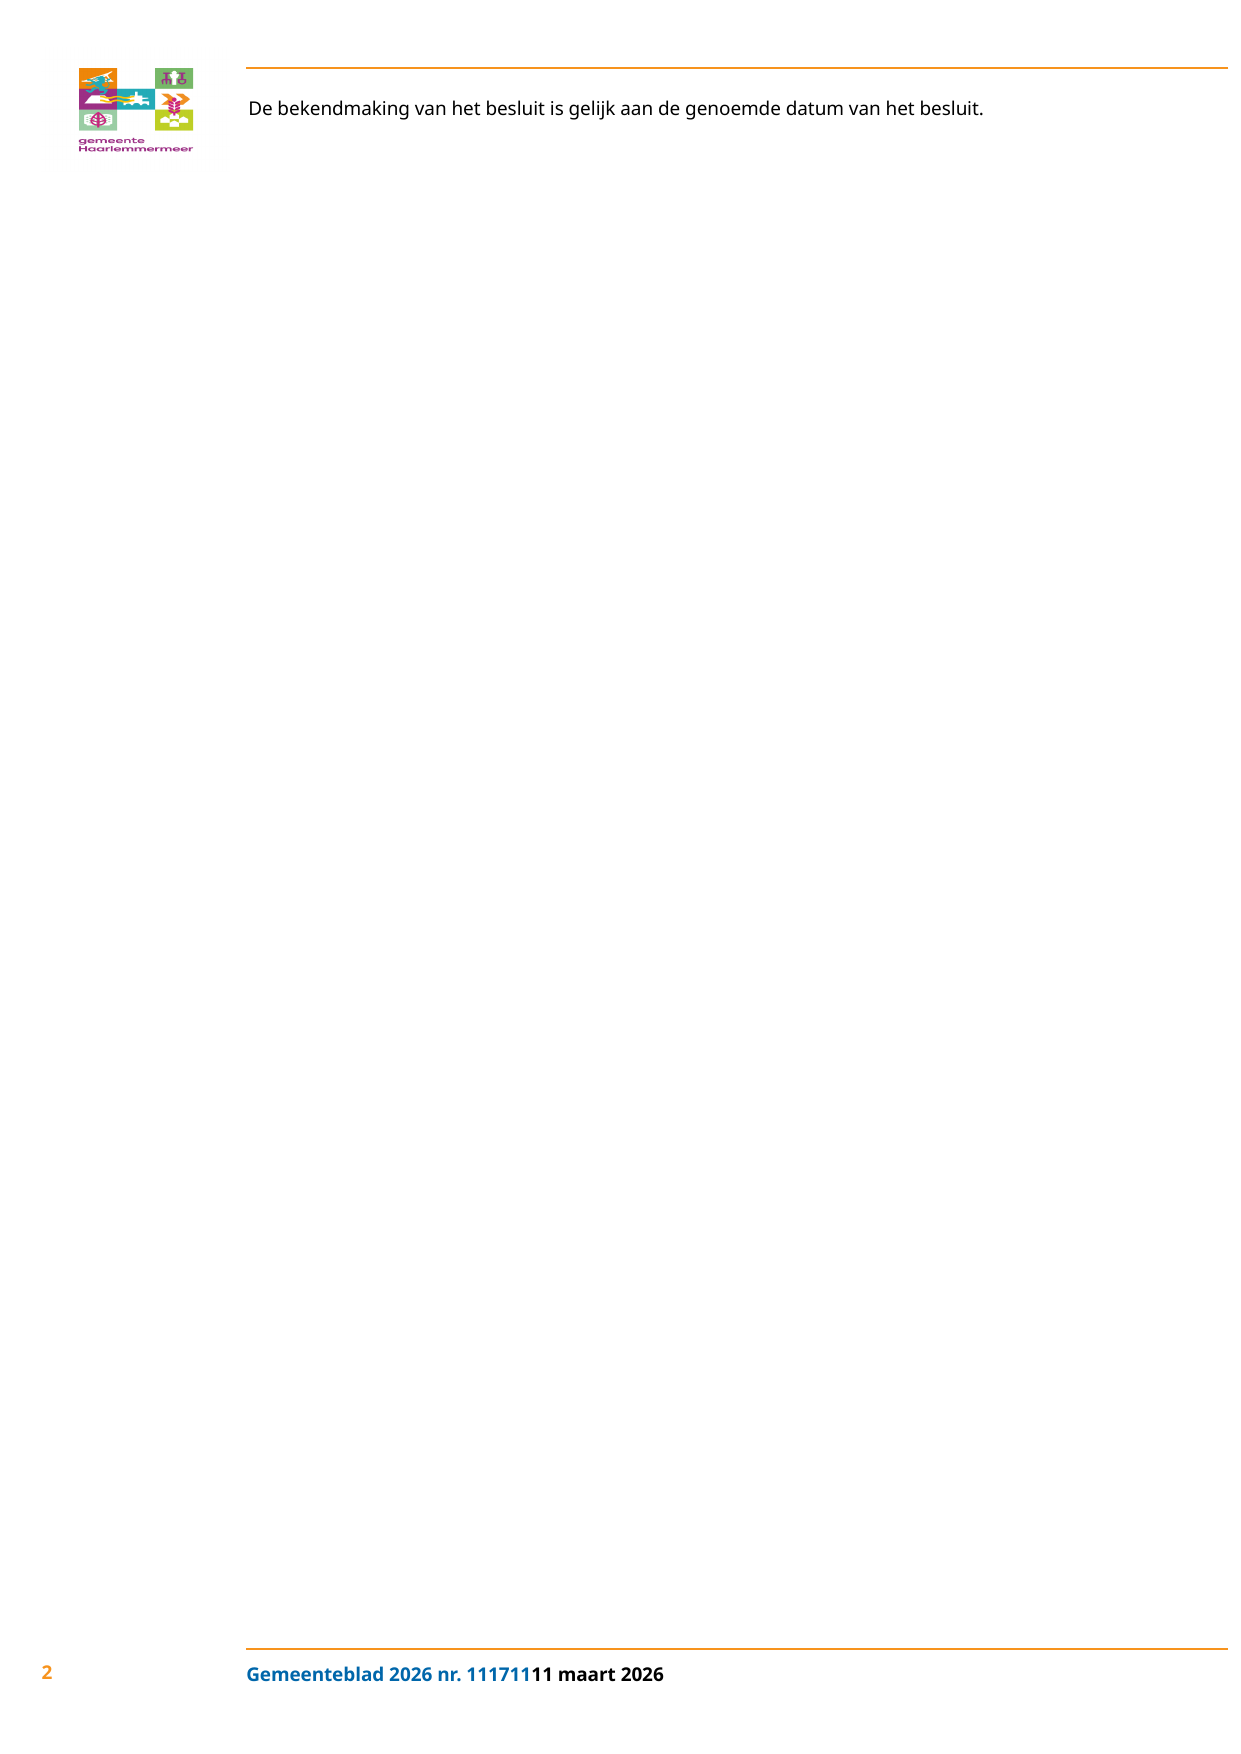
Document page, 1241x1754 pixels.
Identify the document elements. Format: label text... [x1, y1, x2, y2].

text De bekendmaking van het besluit is gelijk aan de genoemde datum van het besluit. [248, 95, 1152, 121]
picture [41, 47, 231, 172]
